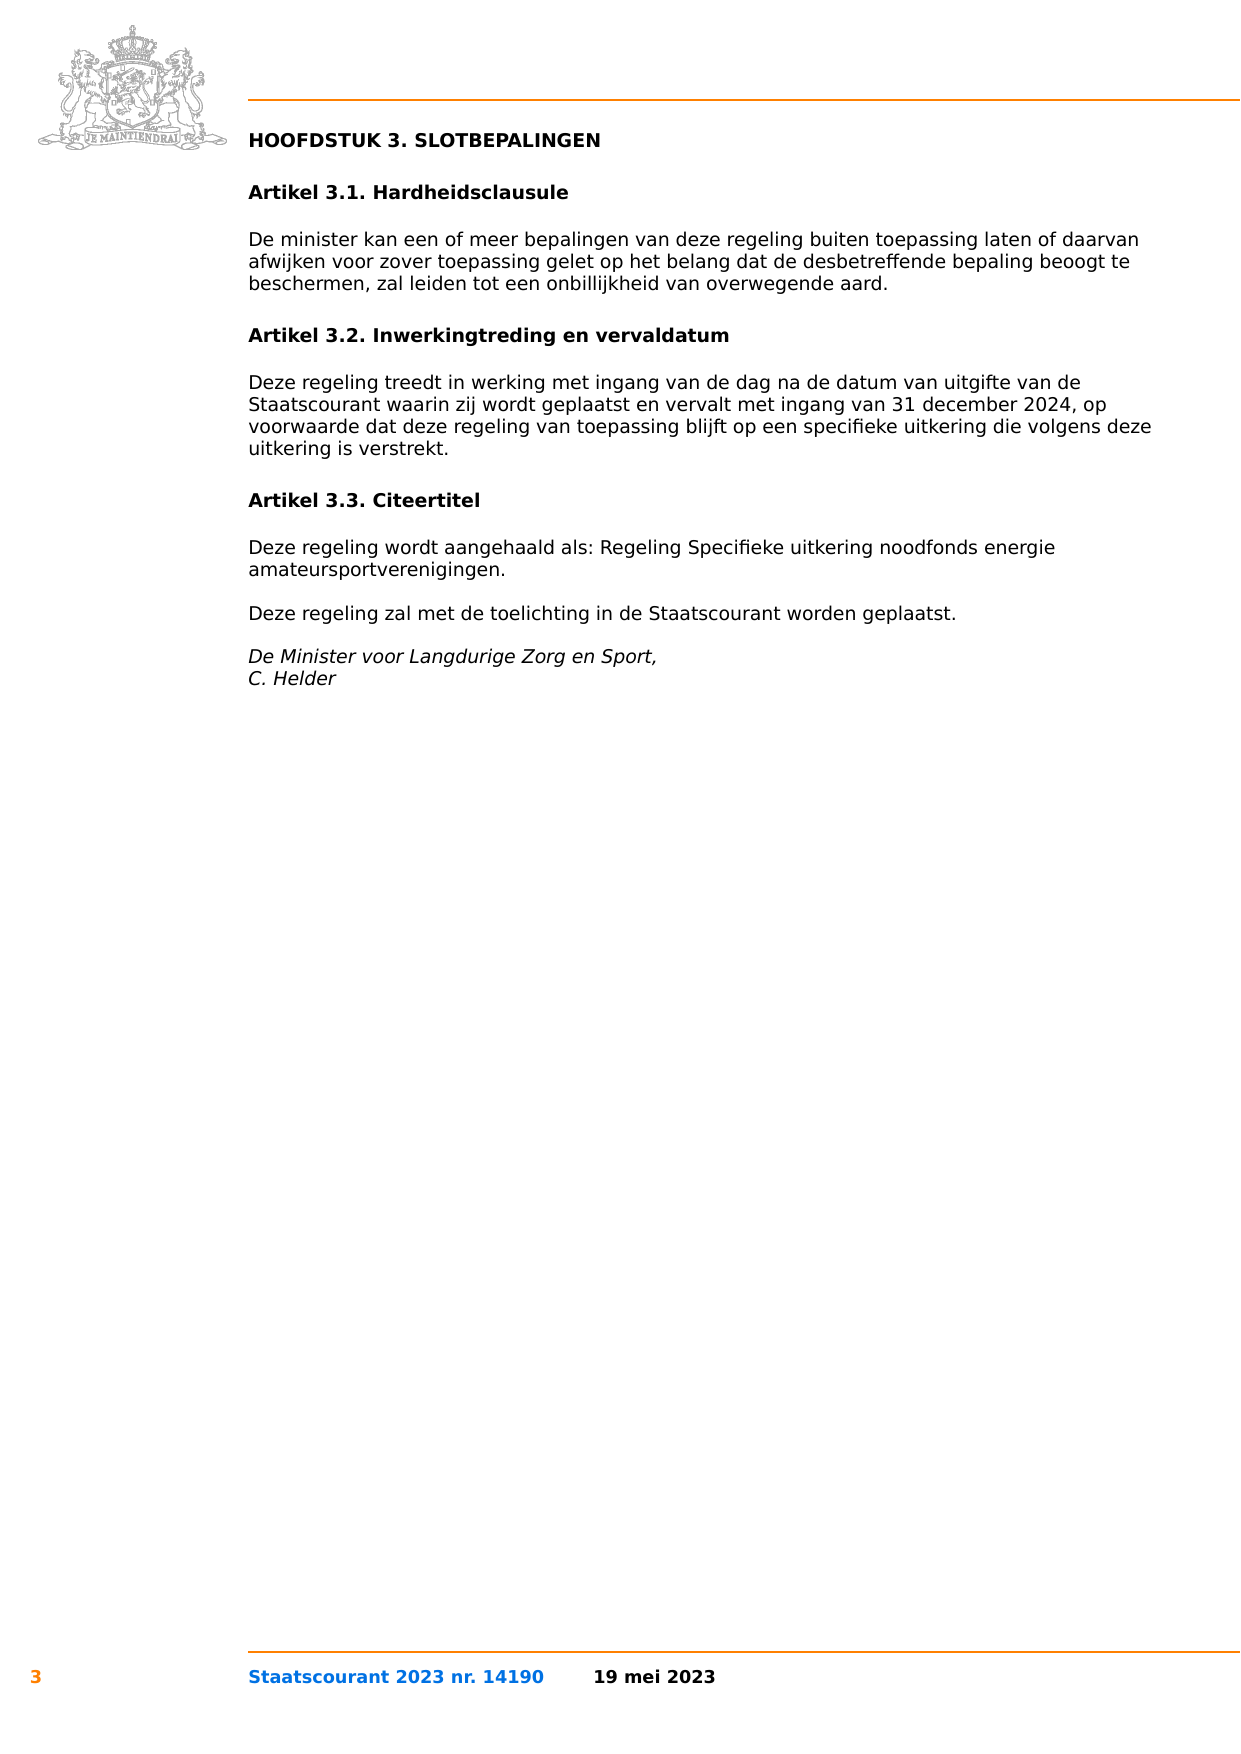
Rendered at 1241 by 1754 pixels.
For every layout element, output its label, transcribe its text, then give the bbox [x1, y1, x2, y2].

text Deze regeling zal met de toelichting in de Staatscourant worden geplaatst. [248, 602, 1163, 624]
text Deze regeling wordt aangehaald als: Regeling Specifieke uitkering noodfonds energie amateursportverenigingen. [248, 537, 1163, 581]
text De minister kan een of meer bepalingen van deze regeling buiten toepassing laten of daarvan afwijken voor zover toepassing gelet op het belang dat de desbetreffende bepaling beoogt te beschermen, zal leiden tot een onbillijkheid van overwegende aard. [248, 229, 1163, 295]
text Deze regeling treedt in werking met ingang van de dag na de datum van uitgifte van de Staatscourant waarin zij wordt geplaatst en vervalt met ingang van 31 december 2024, op voorwaarde dat deze regeling van toepassing blijft op een specifieke uitkering die volgens deze uitkering is verstrekt. [248, 372, 1163, 460]
subtitle Artikel 3.1. Hardheidsclausule [248, 182, 1163, 204]
subtitle Artikel 3.3. Citeertitel [248, 490, 1163, 512]
text De Minister voor Langdurige Zorg en Sport, C. Helder [248, 646, 1163, 690]
picture [38, 25, 227, 150]
subtitle HOOFDSTUK 3. SLOTBEPALINGEN [248, 130, 1163, 152]
subtitle Artikel 3.2. Inwerkingtreding en vervaldatum [248, 325, 1163, 347]
